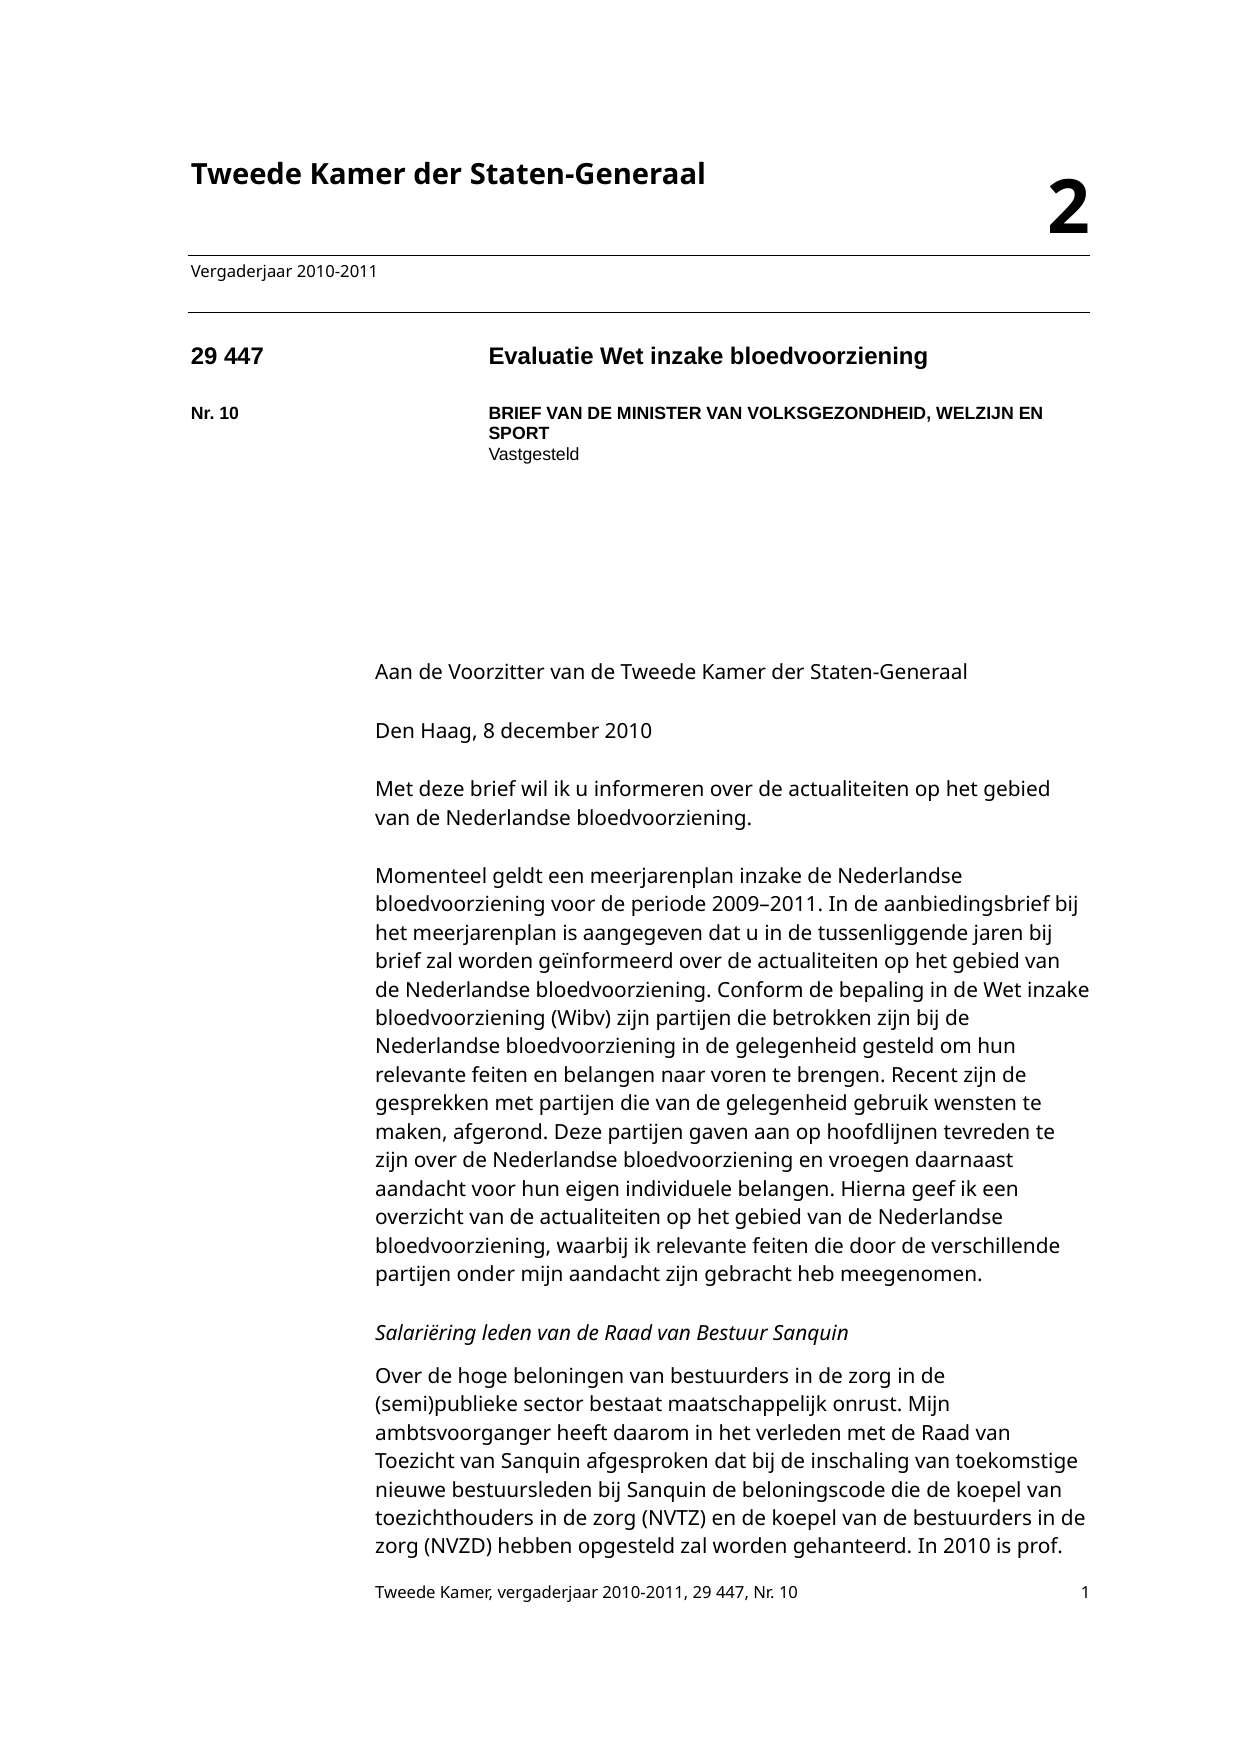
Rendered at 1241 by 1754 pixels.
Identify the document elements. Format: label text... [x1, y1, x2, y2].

table_cell Evaluatie Wet inzake bloedvoorziening [485, 339, 1090, 399]
table_cell 29 447 [188, 339, 485, 399]
table_cell Vergaderjaar 2010-2011 [188, 256, 485, 312]
table_cell BRIEF VAN DE MINISTER VAN VOLKSGEZONDHEID, WELZIJN EN SPORT Vastgesteld [485, 399, 1090, 539]
table_header 2 [910, 150, 1090, 255]
table_cell [485, 256, 1090, 312]
table_cell [188, 313, 485, 339]
text Salariëring leden van de Raad van Bestuur Sanquin [375, 1318, 1090, 1346]
text Aan de Voorzitter van de Tweede Kamer der Staten-Generaal [375, 657, 1090, 686]
text Den Haag, 8 december 2010 [375, 716, 1090, 744]
text Met deze brief wil ik u informeren over de actualiteiten op het gebied van de Nederlandse bloedvoorziening. [375, 774, 1090, 831]
text Momenteel geldt een meerjarenplan inzake de Nederlandse bloedvoorziening voor de periode 2009–2011. In de aanbiedingsbrief bij het meerjarenplan is aangegeven dat u in de tussenliggende jaren bij brief zal worden geïnformeerd over de actualiteiten op het gebied van de Nederlandse bloedvoorziening. Conform de bepaling in de Wet inzake bloedvoorziening (Wibv) zijn partijen die betrokken zijn bij de Nederlandse bloedvoorziening in de gelegenheid gesteld om hun relevante feiten en belangen naar voren te brengen. Recent zijn de gesprekken met partijen die van de gelegenheid gebruik wensten te maken, afgerond. Deze partijen gaven aan op hoofdlijnen tevreden te zijn over de Nederlandse bloedvoorziening en vroegen daarnaast aandacht voor hun eigen individuele belangen. Hierna geef ik een overzicht van de actualiteiten op het gebied van de Nederlandse bloedvoorziening, waarbij ik relevante feiten die door de verschillende partijen onder mijn aandacht zijn gebracht heb meegenomen. [375, 861, 1090, 1288]
text Over de hoge beloningen van bestuurders in de zorg in de (semi)publieke sector bestaat maatschappelijk onrust. Mijn ambtsvoorganger heeft daarom in het verleden met de Raad van Toezicht van Sanquin afgesproken dat bij de inschaling van toekomstige nieuwe bestuursleden bij Sanquin de beloningscode die de koepel van toezichthouders in de zorg (NVTZ) en de koepel van de bestuurders in de zorg (NVZD) hebben opgesteld zal worden gehanteerd. In 2010 is prof. [375, 1361, 1090, 1560]
table_cell Nr. 10 [188, 399, 485, 539]
table_header Tweede Kamer der Staten-Generaal [188, 150, 909, 255]
table_cell [485, 313, 1090, 339]
